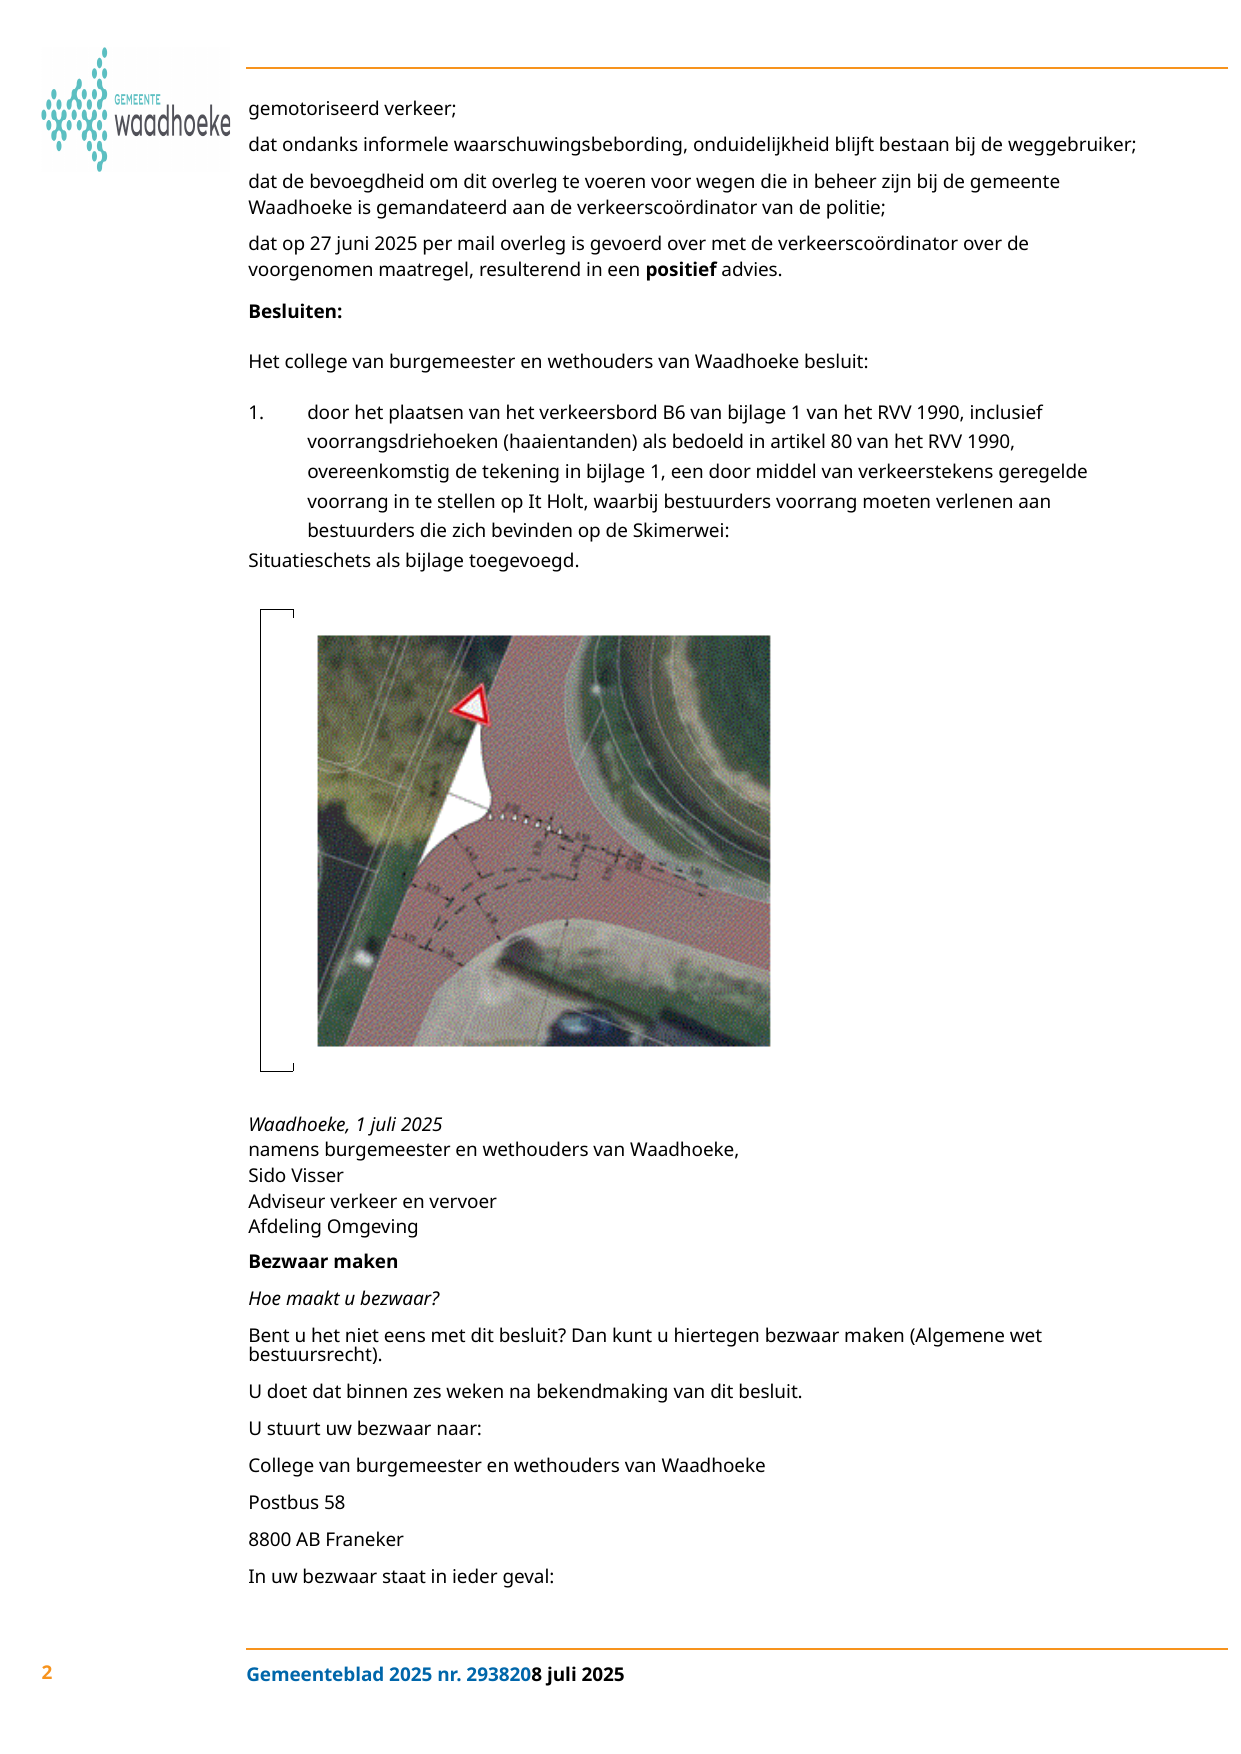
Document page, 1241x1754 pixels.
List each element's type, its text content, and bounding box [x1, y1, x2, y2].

text Situatieschets als bijlage toegevoegd. [248, 547, 1152, 573]
text College van burgemeester en wethouders van Waadhoeke [248, 1457, 1152, 1477]
text Waadhoeke, 1 juli 2025 [248, 1111, 1152, 1137]
text 8800 AB Franeker [248, 1531, 1152, 1551]
text Bezwaar maken [248, 1253, 1152, 1272]
text Hoe maakt u bezwaar? [248, 1290, 1152, 1309]
text dat ondanks informele waarschuwingsbebording, onduidelijkheid blijft bestaan bij de weggebruiker; [248, 131, 1152, 157]
text Sido Visser [248, 1162, 1152, 1188]
text U stuurt uw bezwaar naar: [248, 1420, 1152, 1439]
text U doet dat binnen zes weken na bekendmaking van dit besluit. [248, 1383, 1152, 1403]
text Adviseur verkeer en vervoer [248, 1188, 1152, 1214]
text Het college van burgemeester en wethouders van Waadhoeke besluit: [248, 349, 1152, 374]
text dat op 27 juni 2025 per mail overleg is gevoerd over met de verkeerscoördinator over de voorgenomen maatregel, resulterend in een positief advies. [248, 231, 1152, 282]
text gemotoriseerd verkeer; [248, 95, 1152, 121]
list door het plaatsen van het verkeersbord B6 van bijlage 1 van het RVV 1990, inclusief voorrangsdriehoeken (haaientanden) als bedoeld in artikel 80 van het RVV 1990, overeenkomstig de tekening in bijlage 1, een door middel van verkeerstekens geregelde voorrang in te stellen op It Holt, waarbij bestuurders voorrang moeten verlenen aan bestuurders die zich bevinden op de Skimerwei: [248, 399, 1152, 543]
text Besluiten: [248, 298, 1152, 324]
text dat de bevoegdheid om dit overleg te voeren voor wegen die in beheer zijn bij de gemeente Waadhoeke is gemandateerd aan de verkeerscoördinator van de politie; [248, 168, 1152, 219]
text Postbus 58 [248, 1494, 1152, 1513]
text Afdeling Omgeving [248, 1214, 1152, 1239]
text Bent u het niet eens met dit besluit? Dan kunt u hiertegen bezwaar maken (Algemene wet bestuursrecht). [248, 1327, 1152, 1366]
picture [268, 618, 860, 1063]
text namens burgemeester en wethouders van Waadhoeke, [248, 1137, 1152, 1162]
picture [41, 47, 231, 172]
text In uw bezwaar staat in ieder geval: [248, 1568, 1152, 1587]
